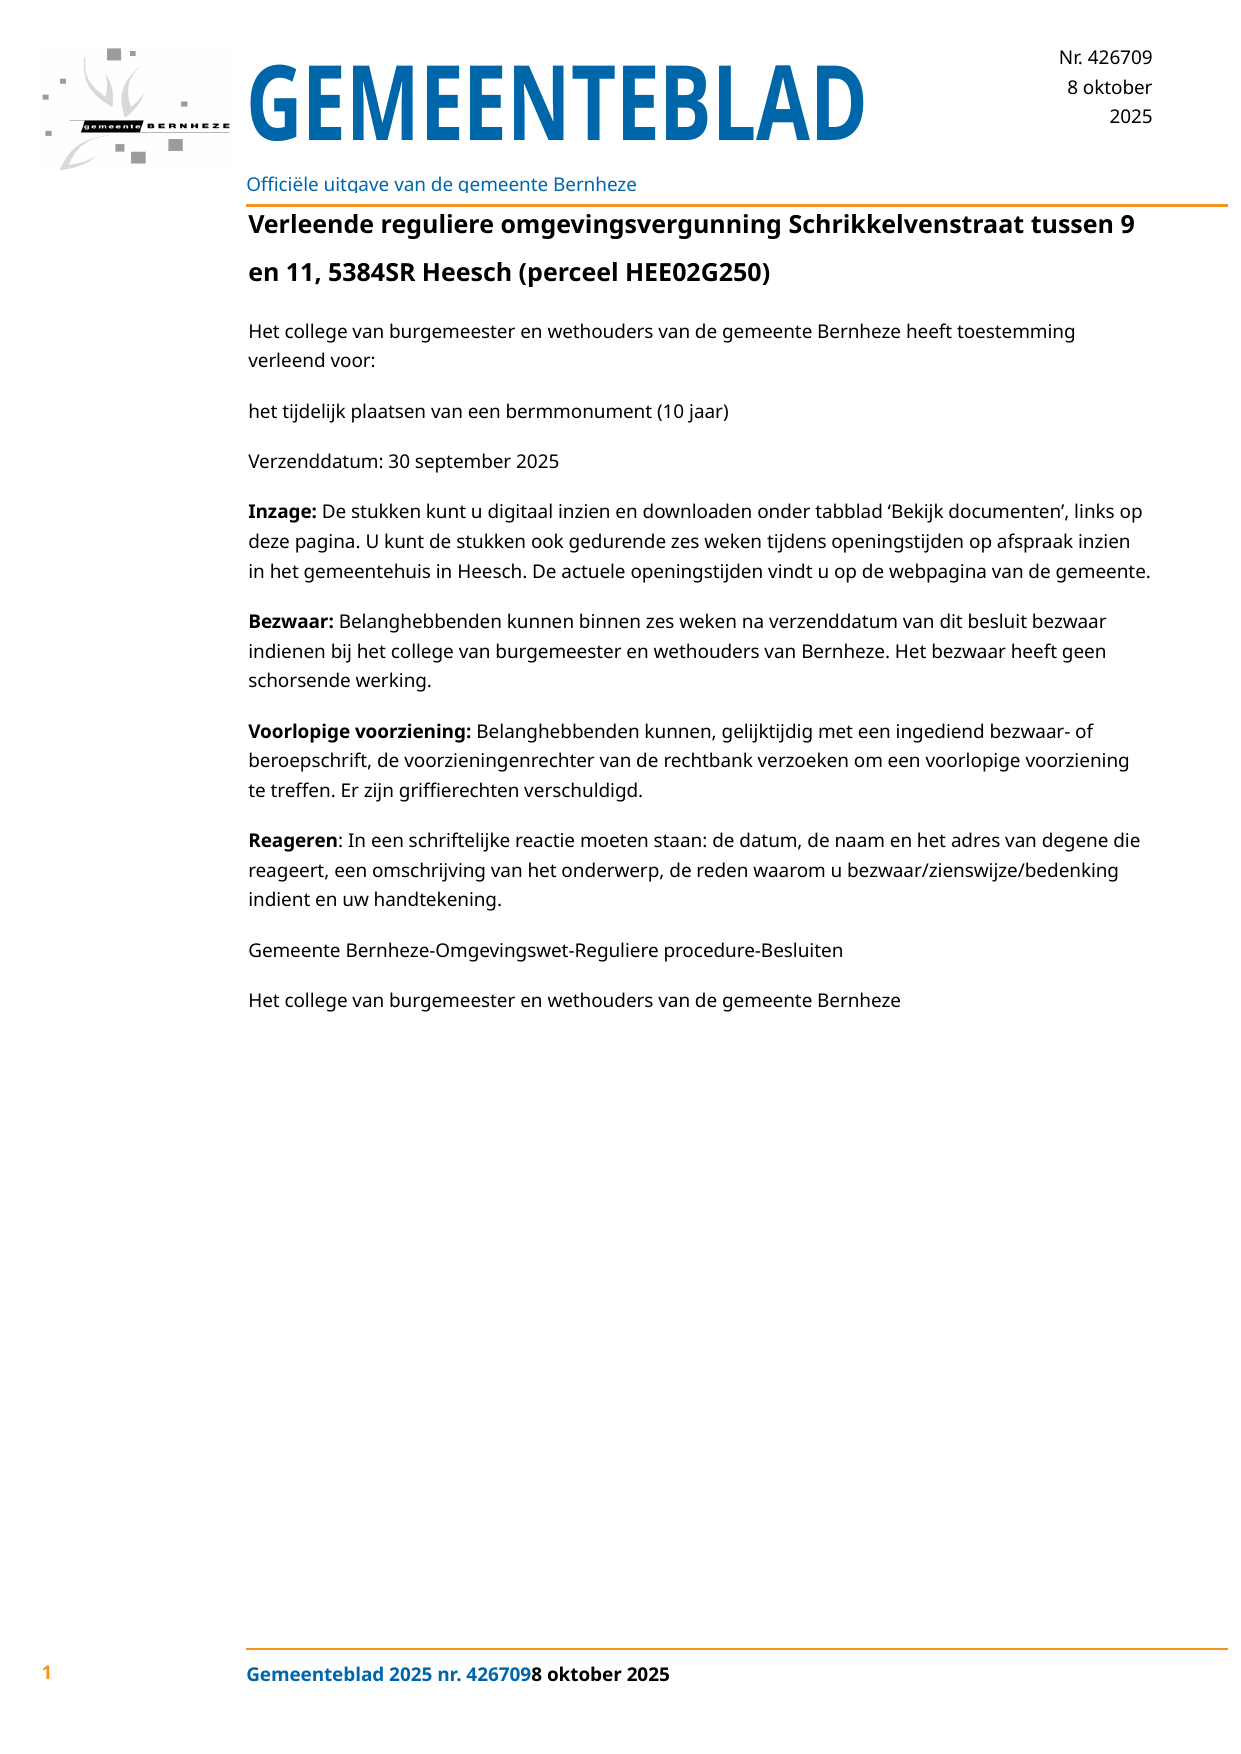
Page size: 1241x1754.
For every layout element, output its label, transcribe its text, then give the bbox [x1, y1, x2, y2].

text Bezwaar: Belanghebbenden kunnen binnen zes weken na verzenddatum van dit besluit bezwaar indienen bij het college van burgemeester en wethouders van Bernheze. Het bezwaar heeft geen schorsende werking. [248, 608, 1152, 693]
text Gemeente Bernheze-Omgevingswet-Reguliere procedure-Besluiten [248, 937, 1152, 963]
text Verleende reguliere omgevingsvergunning Schrikkelvenstraat tussen 9 en 11, 5384SR Heesch (perceel HEE02G250) [248, 207, 1152, 288]
text Verzenddatum: 30 september 2025 [248, 448, 1152, 474]
text Het college van burgemeester en wethouders van de gemeente Bernheze heeft toestemming verleend voor: [248, 318, 1152, 373]
text het tijdelijk plaatsen van een bermmonument (10 jaar) [248, 398, 1152, 424]
text Het college van burgemeester en wethouders van de gemeente Bernheze [248, 987, 1152, 1013]
text Inzage: De stukken kunt u digitaal inzien en downloaden onder tabblad ‘Bekijk documenten’, links op deze pagina. U kunt de stukken ook gedurende zes weken tijdens openingstijden op afspraak inzien in het gemeentehuis in Heesch. De actuele openingstijden vindt u op de webpagina van de gemeente. [248, 499, 1152, 584]
picture [41, 47, 231, 172]
text Voorlopige voorziening: Belanghebbenden kunnen, gelijktijdig met een ingediend bezwaar- of beroepschrift, de voorzieningenrechter van de rechtbank verzoeken om een voorlopige voorziening te treffen. Er zijn griffierechten verschuldigd. [248, 718, 1152, 803]
text Reageren: In een schriftelijke reactie moeten staan: de datum, de naam en het adres van degene die reageert, een omschrijving van het onderwerp, de reden waarom u bezwaar/zienswijze/bedenking indient en uw handtekening. [248, 827, 1152, 912]
